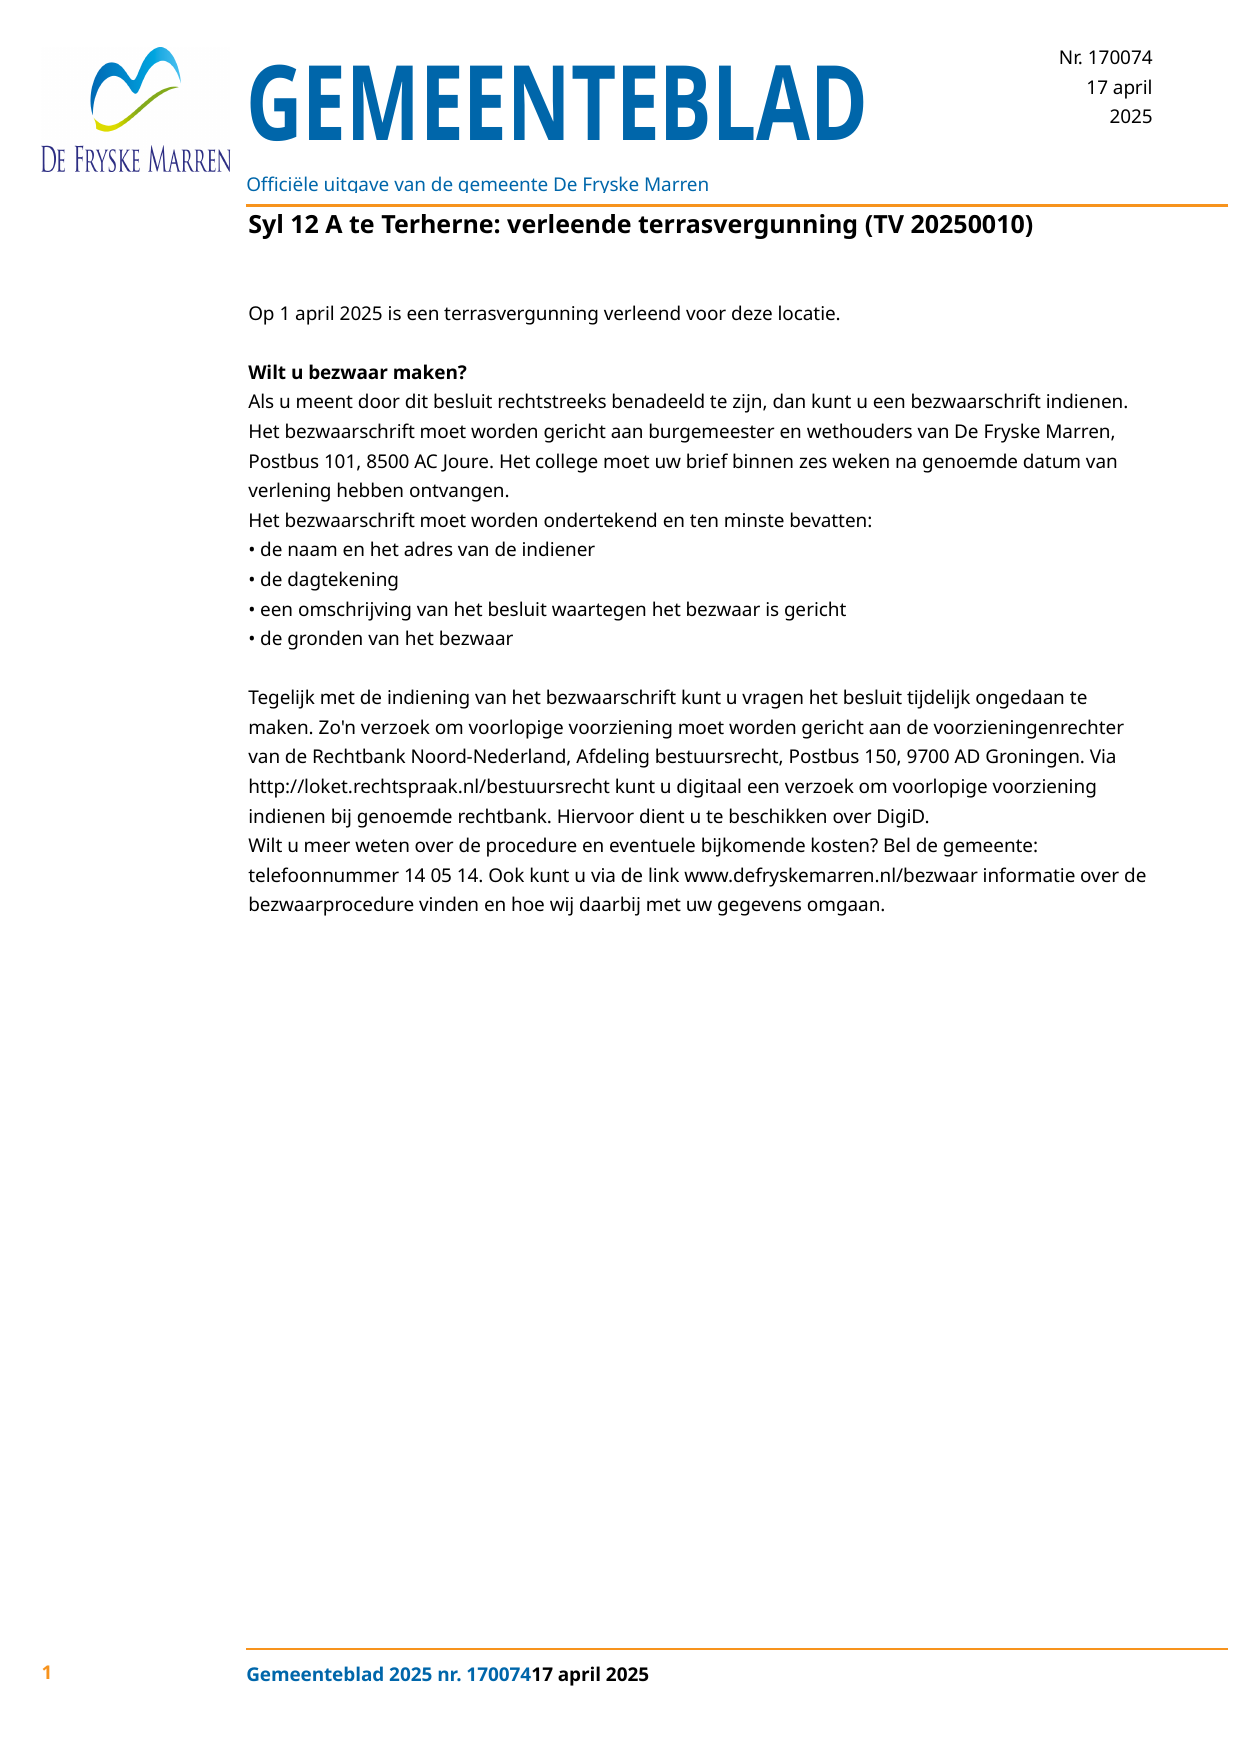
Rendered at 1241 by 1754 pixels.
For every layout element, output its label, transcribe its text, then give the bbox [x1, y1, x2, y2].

text • de naam en het adres van de indiener [248, 537, 1152, 562]
text Wilt u meer weten over de procedure en eventuele bijkomende kosten? Bel de gemeente: telefoonnummer 14 05 14. Ook kunt u via de link www.defryskemarren.nl/bezwaar informatie over de bezwaarprocedure vinden en hoe wij daarbij met uw gegevens omgaan. [248, 832, 1152, 917]
text Als u meent door dit besluit rechtstreeks benadeeld te zijn, dan kunt u een bezwaarschrift indienen. Het bezwaarschrift moet worden gericht aan burgemeester en wethouders van De Fryske Marren, Postbus 101, 8500 AC Joure. Het college moet uw brief binnen zes weken na genoemde datum van verlening hebben ontvangen. [248, 389, 1152, 503]
text • de dagtekening [248, 566, 1152, 592]
text • de gronden van het bezwaar [248, 625, 1152, 651]
text Wilt u bezwaar maken? [248, 359, 1152, 385]
text Tegelijk met de indiening van het bezwaarschrift kunt u vragen het besluit tijdelijk ongedaan te maken. Zo'n verzoek om voorlopige voorziening moet worden gericht aan de voorzieningenrechter van de Rechtbank Noord-Nederland, Afdeling bestuursrecht, Postbus 150, 9700 AD Groningen. Via http://loket.rechtspraak.nl/bestuursrecht kunt u digitaal een verzoek om voorlopige voorziening indienen bij genoemde rechtbank. Hiervoor dient u te beschikken over DigiD. [248, 684, 1152, 828]
text Het bezwaarschrift moet worden ondertekend en ten minste bevatten: [248, 507, 1152, 533]
text • een omschrijving van het besluit waartegen het bezwaar is gericht [248, 596, 1152, 621]
picture [41, 47, 231, 172]
text Syl 12 A te Terherne: verleende terrasvergunning (TV 20250010) [248, 207, 1152, 241]
text Op 1 april 2025 is een terrasvergunning verleend voor deze locatie. [248, 300, 1152, 326]
